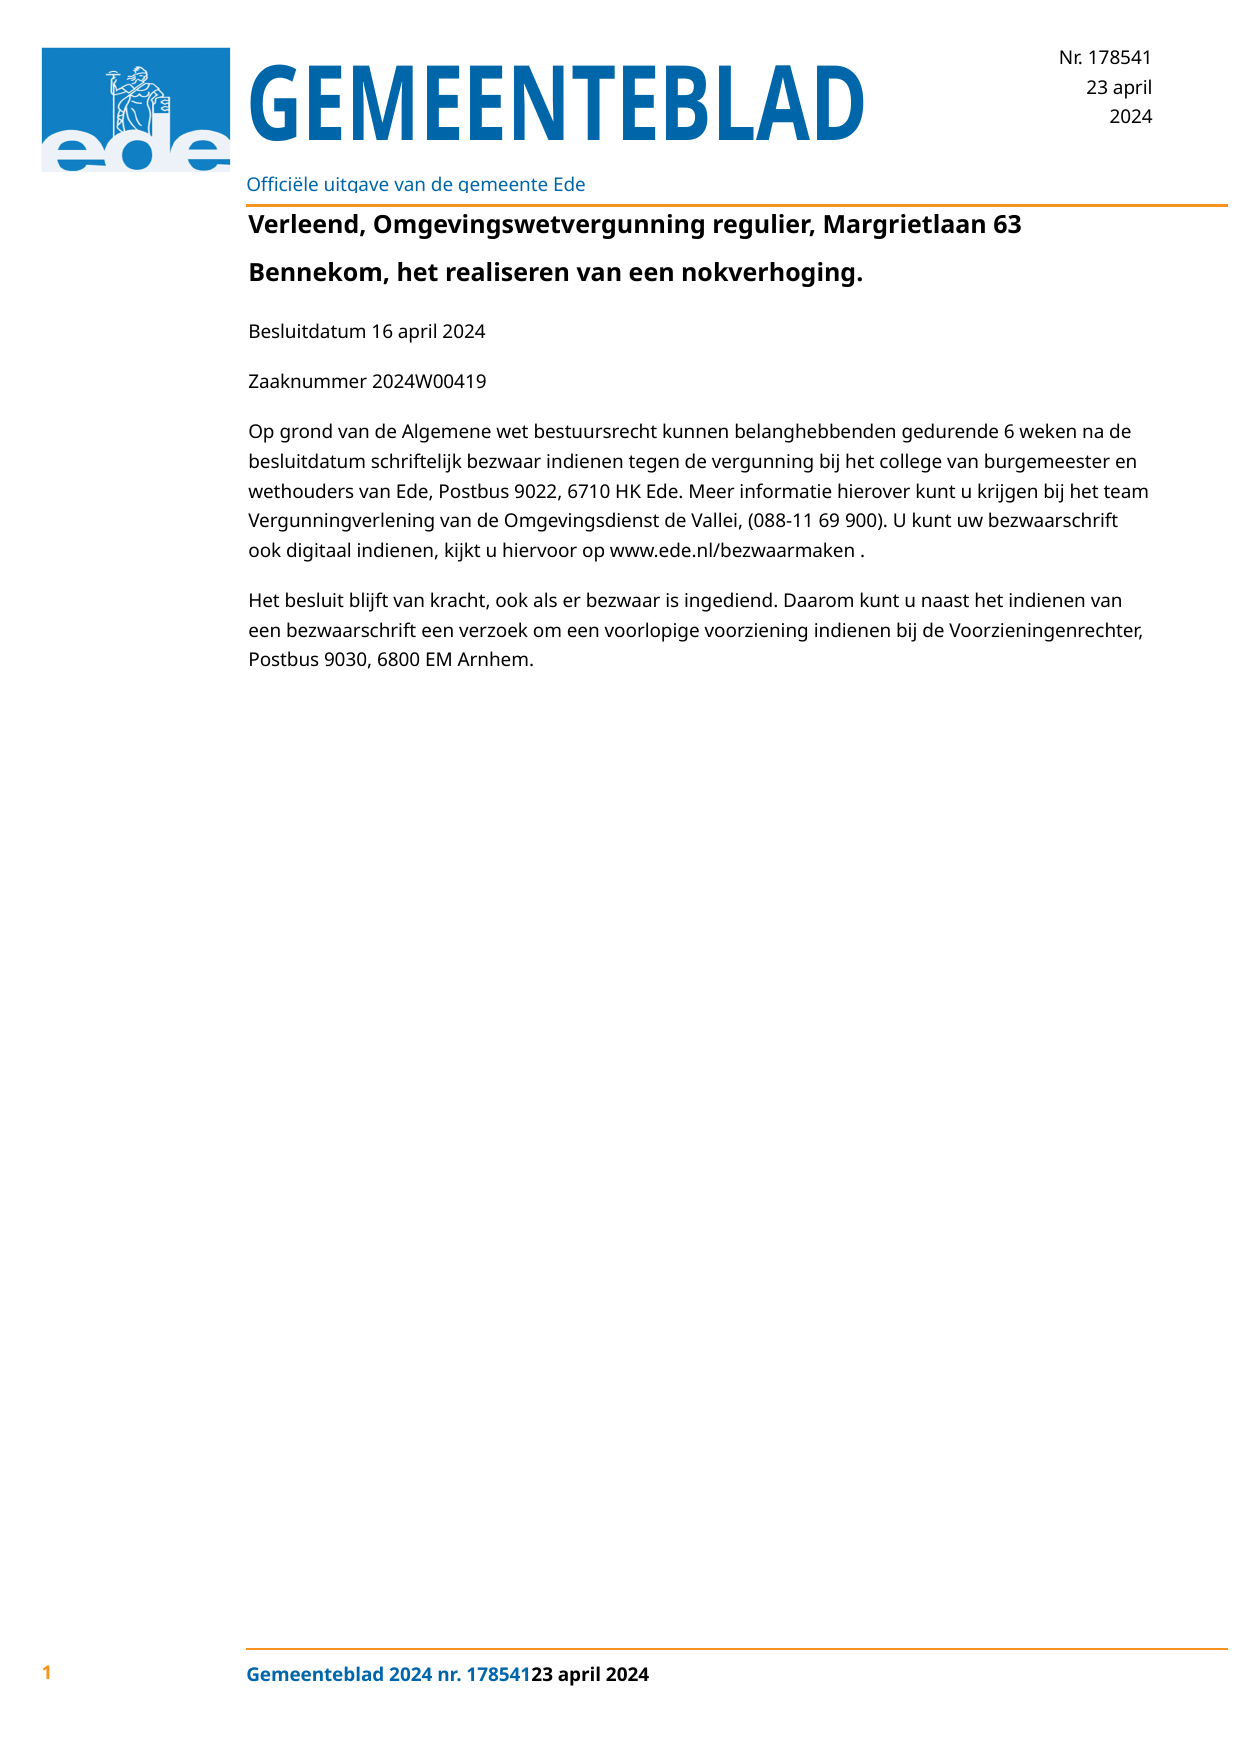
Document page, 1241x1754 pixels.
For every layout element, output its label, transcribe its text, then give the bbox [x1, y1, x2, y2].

picture [41, 47, 231, 172]
text Besluitdatum 16 april 2024 [248, 318, 1152, 344]
text Verleend, Omgevingswetvergunning regulier, Margrietlaan 63 Bennekom, het realiseren van een nokverhoging. [248, 207, 1152, 288]
text Op grond van de Algemene wet bestuursrecht kunnen belanghebbenden gedurende 6 weken na de besluitdatum schriftelijk bezwaar indienen tegen de vergunning bij het college van burgemeester en wethouders van Ede, Postbus 9022, 6710 HK Ede. Meer informatie hierover kunt u krijgen bij het team Vergunningverlening van de Omgevingsdienst de Vallei, (088-11 69 900). U kunt uw bezwaarschrift ook digitaal indienen, kijkt u hiervoor op www.ede.nl/bezwaarmaken . [248, 419, 1152, 563]
text Zaaknummer 2024W00419 [248, 368, 1152, 394]
text Het besluit blijft van kracht, ook als er bezwaar is ingediend. Daarom kunt u naast het indienen van een bezwaarschrift een verzoek om een voorlopige voorziening indienen bij de Voorzieningenrechter, Postbus 9030, 6800 EM Arnhem. [248, 587, 1152, 672]
